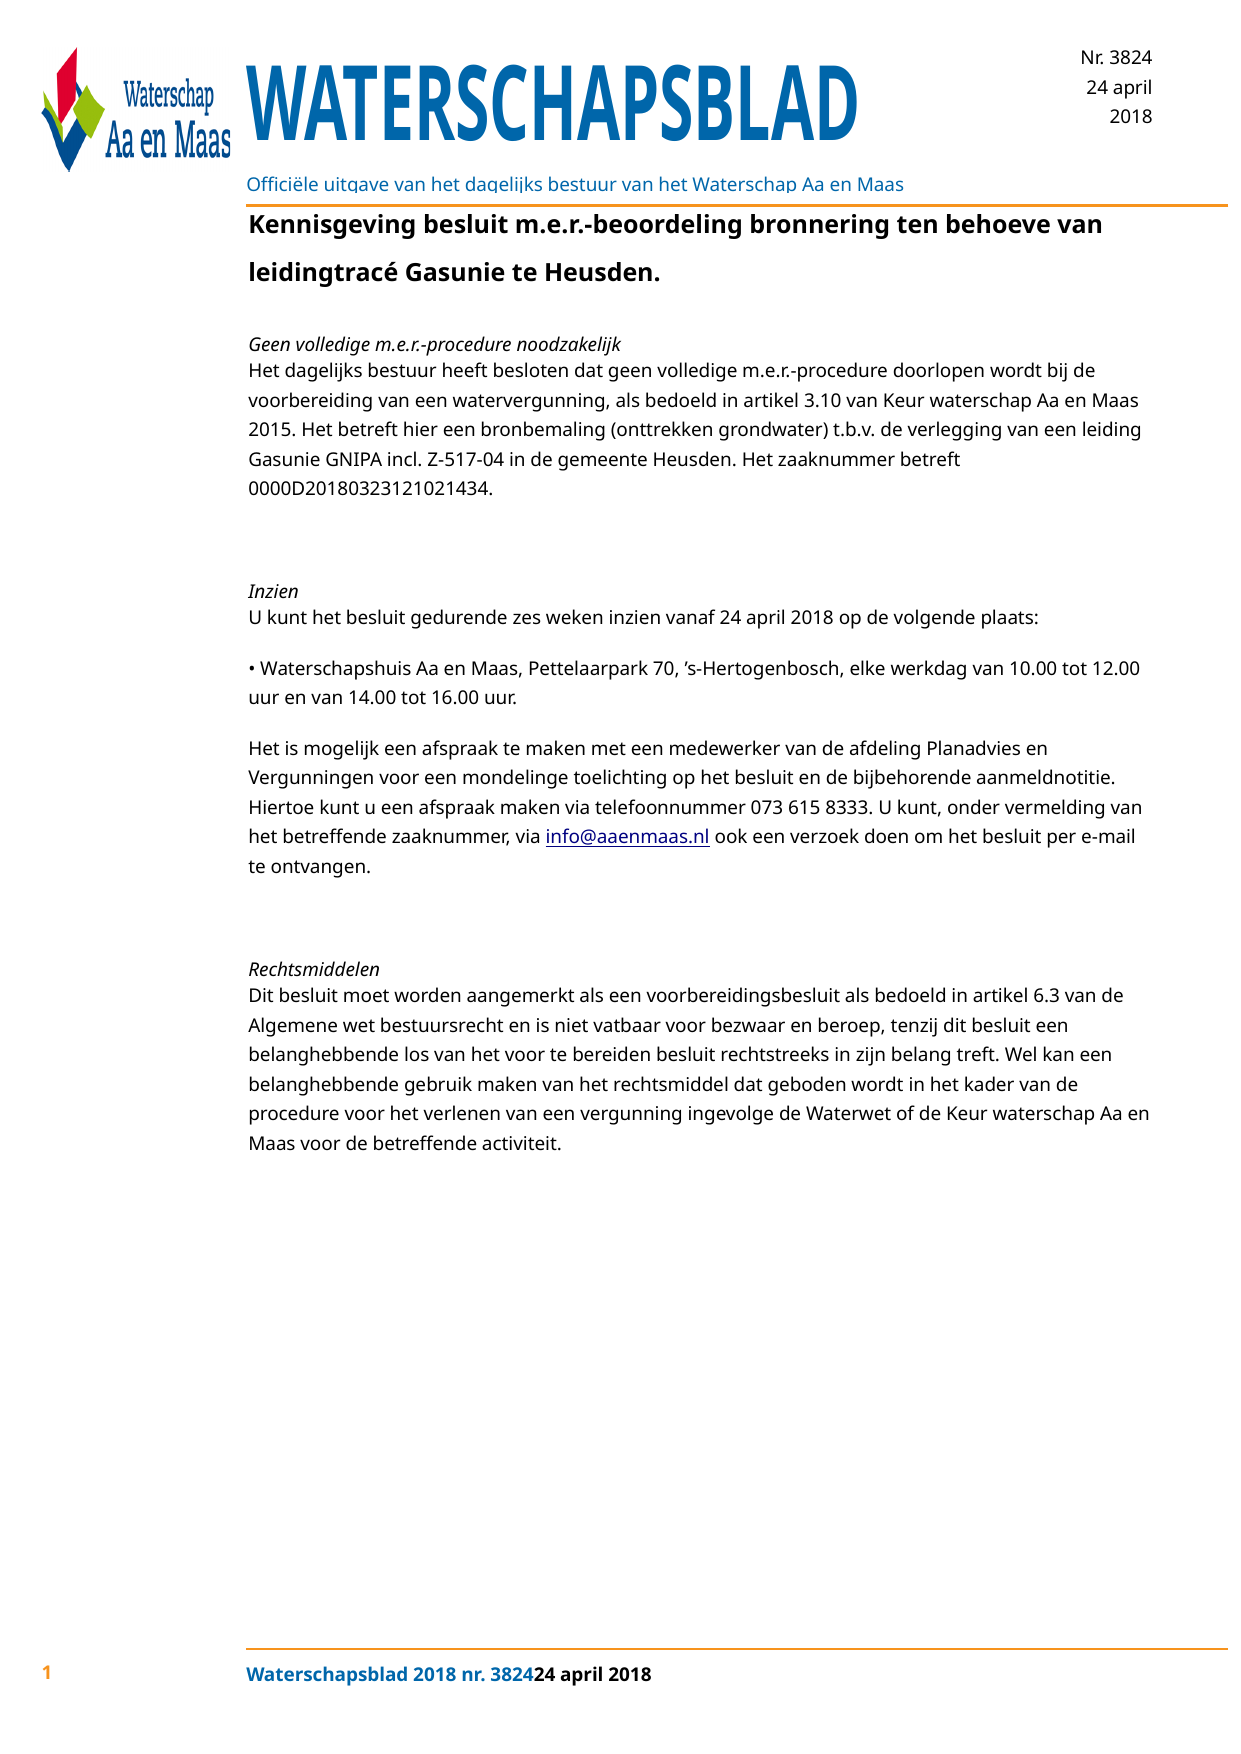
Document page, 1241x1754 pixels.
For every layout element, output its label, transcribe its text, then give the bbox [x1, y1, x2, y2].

text Inzien [248, 579, 1152, 604]
text Rechtsmiddelen [248, 956, 1152, 982]
text • Waterschapshuis Aa en Maas, Pettelaarpark 70, ’s-Hertogenbosch, elke werkdag van 10.00 tot 12.00 uur en van 14.00 tot 16.00 uur. [248, 655, 1152, 710]
text Geen volledige m.e.r.-procedure noodzakelijk [248, 331, 1152, 357]
text U kunt het besluit gedurende zes weken inzien vanaf 24 april 2018 op de volgende plaats: [248, 604, 1152, 630]
text Kennisgeving besluit m.e.r.-beoordeling bronnering ten behoeve van leidingtracé Gasunie te Heusden. [248, 207, 1152, 288]
text Het is mogelijk een afspraak te maken met een medewerker van de afdeling Planadvies en Vergunningen voor een mondelinge toelichting op het besluit en de bijbehorende aanmeldnotitie. Hiertoe kunt u een afspraak maken via telefoonnummer 073 615 8333. U kunt, onder vermelding van het betreffende zaaknummer, via info@aaenmaas.nl ook een verzoek doen om het besluit per e-mail te ontvangen. [248, 735, 1152, 879]
text Het dagelijks bestuur heeft besloten dat geen volledige m.e.r.-procedure doorlopen wordt bij de voorbereiding van een watervergunning, als bedoeld in artikel 3.10 van Keur waterschap Aa en Maas 2015. Het betreft hier een bronbemaling (onttrekken grondwater) t.b.v. de verlegging van een leiding Gasunie GNIPA incl. Z-517-04 in de gemeente Heusden. Het zaaknummer betreft 0000D20180323121021434. [248, 357, 1152, 501]
picture [41, 47, 231, 172]
text Dit besluit moet worden aangemerkt als een voorbereidingsbesluit als bedoeld in artikel 6.3 van de Algemene wet bestuursrecht en is niet vatbaar voor bezwaar en beroep, tenzij dit besluit een belanghebbende los van het voor te bereiden besluit rechtstreeks in zijn belang treft. Wel kan een belanghebbende gebruik maken van het rechtsmiddel dat geboden wordt in het kader van de procedure voor het verlenen van een vergunning ingevolge de Waterwet of de Keur waterschap Aa en Maas voor de betreffende activiteit. [248, 982, 1152, 1156]
